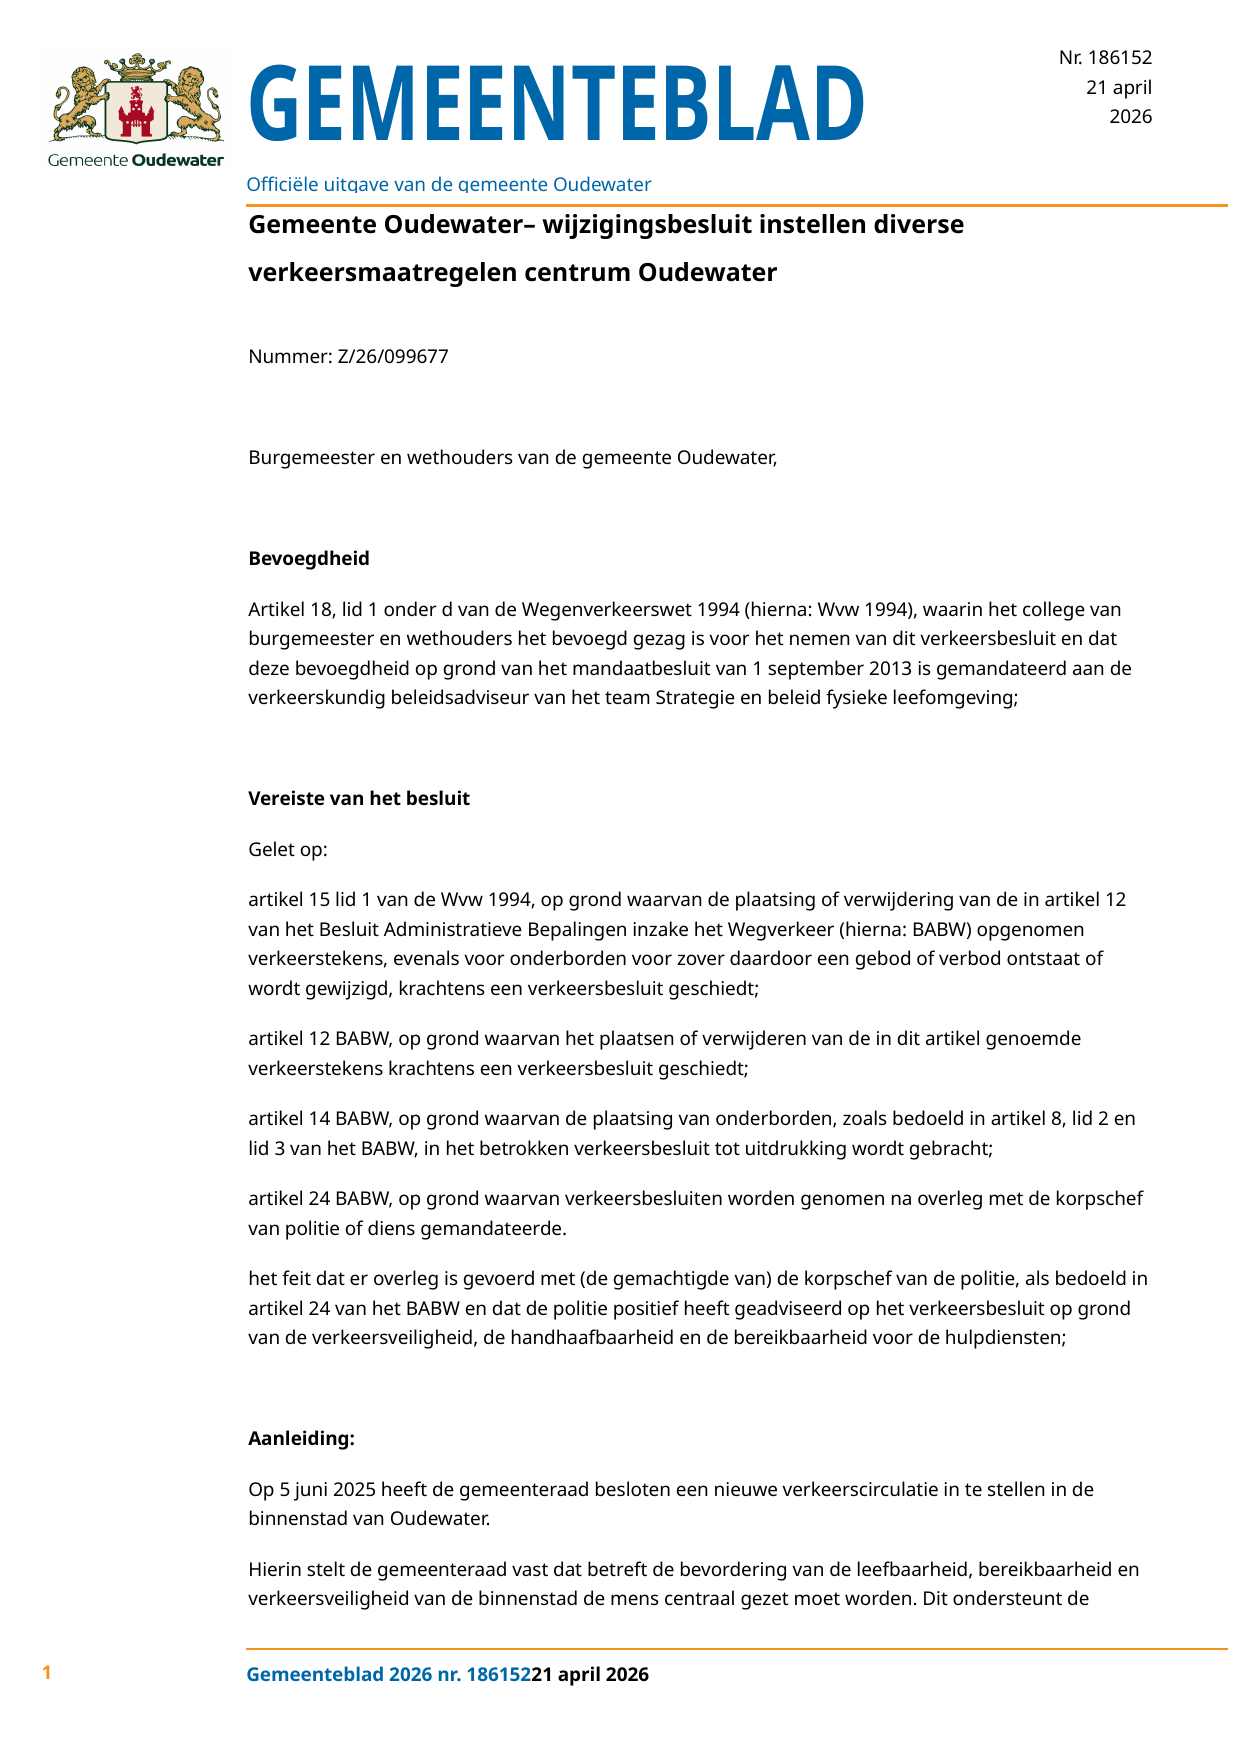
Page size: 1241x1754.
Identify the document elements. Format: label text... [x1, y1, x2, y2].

text artikel 12 BABW, op grond waarvan het plaatsen of verwijderen van de in dit artikel genoemde verkeerstekens krachtens een verkeersbesluit geschiedt; [248, 1025, 1152, 1081]
text Bevoegdheid [248, 545, 1152, 571]
text Gelet op: [248, 836, 1152, 861]
text Nummer: Z/26/099677 [248, 344, 1152, 369]
text Hierin stelt de gemeenteraad vast dat betreft de bevordering van de leefbaarheid, bereikbaarheid en verkeersveiligheid van de binnenstad de mens centraal gezet moet worden. Dit ondersteunt de [248, 1556, 1152, 1611]
text Vereiste van het besluit [248, 785, 1152, 811]
text artikel 14 BABW, op grond waarvan de plaatsing van onderborden, zoals bedoeld in artikel 8, lid 2 en lid 3 van het BABW, in het betrokken verkeersbesluit tot uitdrukking wordt gebracht; [248, 1105, 1152, 1161]
text Aanleiding: [248, 1425, 1152, 1451]
text artikel 24 BABW, op grond waarvan verkeersbesluiten worden genomen na overleg met de korpschef van politie of diens gemandateerde. [248, 1185, 1152, 1241]
picture [41, 47, 231, 172]
text Gemeente Oudewater– wijzigingsbesluit instellen diverse verkeersmaatregelen centrum Oudewater [248, 207, 1152, 288]
text Artikel 18, lid 1 onder d van de Wegenverkeerswet 1994 (hierna: Wvw 1994), waarin het college van burgemeester en wethouders het bevoegd gezag is voor het nemen van dit verkeersbesluit en dat deze bevoegdheid op grond van het mandaatbesluit van 1 september 2013 is gemandateerd aan de verkeerskundig beleidsadviseur van het team Strategie en beleid fysieke leefomgeving; [248, 596, 1152, 710]
text artikel 15 lid 1 van de Wvw 1994, op grond waarvan de plaatsing of verwijdering van de in artikel 12 van het Besluit Administratieve Bepalingen inzake het Wegverkeer (hierna: BABW) opgenomen verkeerstekens, evenals voor onderborden voor zover daardoor een gebod of verbod ontstaat of wordt gewijzigd, krachtens een verkeersbesluit geschiedt; [248, 886, 1152, 1001]
text Op 5 juni 2025 heeft de gemeenteraad besloten een nieuwe verkeerscirculatie in te stellen in de binnenstad van Oudewater. [248, 1476, 1152, 1531]
text het feit dat er overleg is gevoerd met (de gemachtigde van) de korpschef van de politie, als bedoeld in artikel 24 van het BABW en dat de politie positief heeft geadviseerd op het verkeersbesluit op grond van de verkeersveiligheid, de handhaafbaarheid en de bereikbaarheid voor de hulpdiensten; [248, 1265, 1152, 1350]
text Burgemeester en wethouders van de gemeente Oudewater, [248, 444, 1152, 470]
